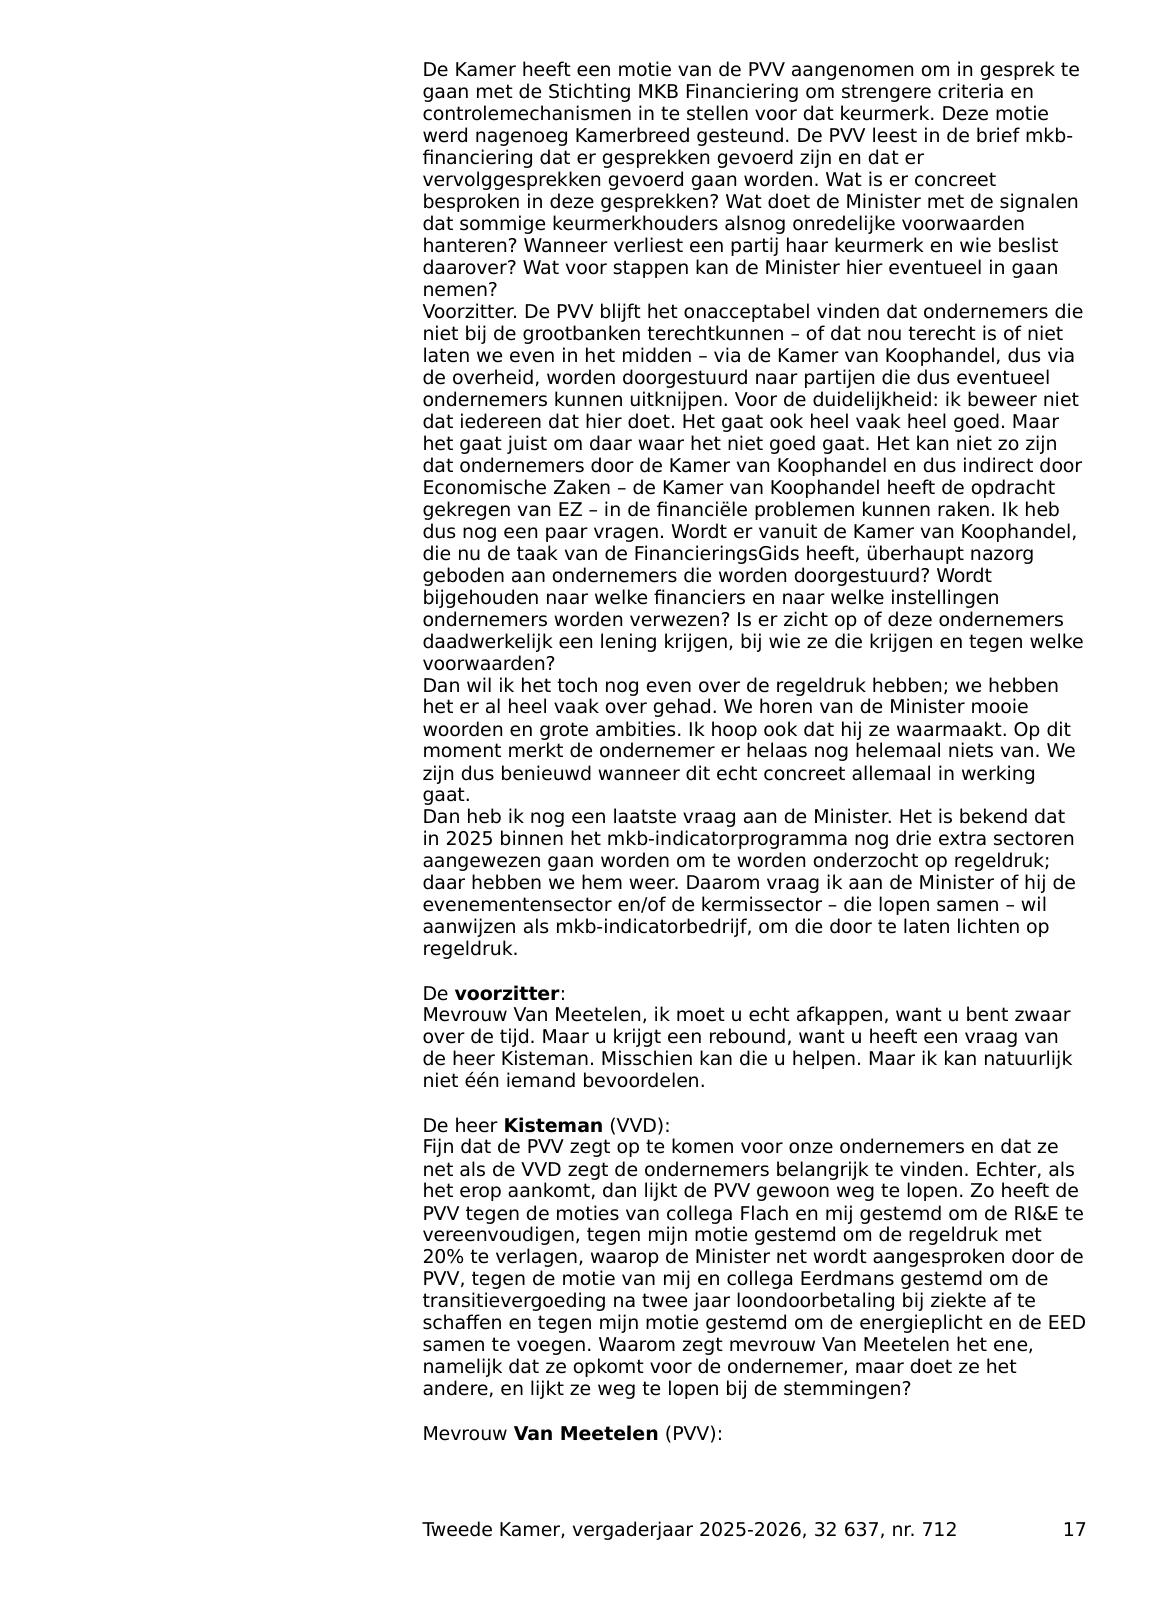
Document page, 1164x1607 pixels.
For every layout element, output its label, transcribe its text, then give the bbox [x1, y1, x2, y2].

text De heer Kisteman (VVD): [422, 1114, 1087, 1136]
text Fijn dat de PVV zegt op te komen voor onze ondernemers en dat ze net als de VVD zegt de ondernemers belangrijk te vinden. Echter, als het erop aankomt, dan lijkt de PVV gewoon weg te lopen. Zo heeft de PVV tegen de moties van collega Flach en mij gestemd om de RI&E te vereenvoudigen, tegen mijn motie gestemd om de regeldruk met 20% te verlagen, waarop de Minister net wordt aangesproken door de PVV, tegen de motie van mij en collega Eerdmans gestemd om de transitievergoeding na twee jaar loondoorbetaling bij ziekte af te schaffen en tegen mijn motie gestemd om de energieplicht en de EED samen te voegen. Waarom zegt mevrouw Van Meetelen het ene, namelijk dat ze opkomt voor de ondernemer, maar doet ze het andere, en lijkt ze weg te lopen bij de stemmingen? [422, 1136, 1087, 1400]
text De voorzitter: [422, 982, 1087, 1004]
text Dan heb ik nog een laatste vraag aan de Minister. Het is bekend dat in 2025 binnen het mkb-indicatorprogramma nog drie extra sectoren aangewezen gaan worden om te worden onderzocht op regeldruk; daar hebben we hem weer. Daarom vraag ik aan de Minister of hij de evenementensector en/of de kermissector – die lopen samen – wil aanwijzen als mkb-indicatorbedrijf, om die door te laten lichten op regeldruk. [422, 806, 1087, 960]
text Mevrouw Van Meetelen, ik moet u echt afkappen, want u bent zwaar over de tijd. Maar u krijgt een rebound, want u heeft een vraag van de heer Kisteman. Misschien kan die u helpen. Maar ik kan natuurlijk niet één iemand bevoordelen. [422, 1004, 1087, 1092]
text Dan wil ik het toch nog even over de regeldruk hebben; we hebben het er al heel vaak over gehad. We horen van de Minister mooie woorden en grote ambities. Ik hoop ook dat hij ze waarmaakt. Op dit moment merkt de ondernemer er helaas nog helemaal niets van. We zijn dus benieuwd wanneer dit echt concreet allemaal in werking gaat. [422, 674, 1087, 806]
text De Kamer heeft een motie van de PVV aangenomen om in gesprek te gaan met de Stichting MKB Financiering om strengere criteria en controlemechanismen in te stellen voor dat keurmerk. Deze motie werd nagenoeg Kamerbreed gesteund. De PVV leest in de brief mkb-financiering dat er gesprekken gevoerd zijn en dat er vervolggesprekken gevoerd gaan worden. Wat is er concreet besproken in deze gesprekken? Wat doet de Minister met de signalen dat sommige keurmerkhouders alsnog onredelijke voorwaarden hanteren? Wanneer verliest een partij haar keurmerk en wie beslist daarover? Wat voor stappen kan de Minister hier eventueel in gaan nemen? [422, 59, 1087, 301]
text Voorzitter. De PVV blijft het onacceptabel vinden dat ondernemers die niet bij de grootbanken terechtkunnen – of dat nou terecht is of niet laten we even in het midden – via de Kamer van Koophandel, dus via de overheid, worden doorgestuurd naar partijen die dus eventueel ondernemers kunnen uitknijpen. Voor de duidelijkheid: ik beweer niet dat iedereen dat hier doet. Het gaat ook heel vaak heel goed. Maar het gaat juist om daar waar het niet goed gaat. Het kan niet zo zijn dat ondernemers door de Kamer van Koophandel en dus indirect door Economische Zaken – de Kamer van Koophandel heeft de opdracht gekregen van EZ – in de financiële problemen kunnen raken. Ik heb dus nog een paar vragen. Wordt er vanuit de Kamer van Koophandel, die nu de taak van de FinancieringsGids heeft, überhaupt nazorg geboden aan ondernemers die worden doorgestuurd? Wordt bijgehouden naar welke financiers en naar welke instellingen ondernemers worden verwezen? Is er zicht op of deze ondernemers daadwerkelijk een lening krijgen, bij wie ze die krijgen en tegen welke voorwaarden? [422, 301, 1087, 674]
text Mevrouw Van Meetelen (PVV): [422, 1422, 1087, 1444]
